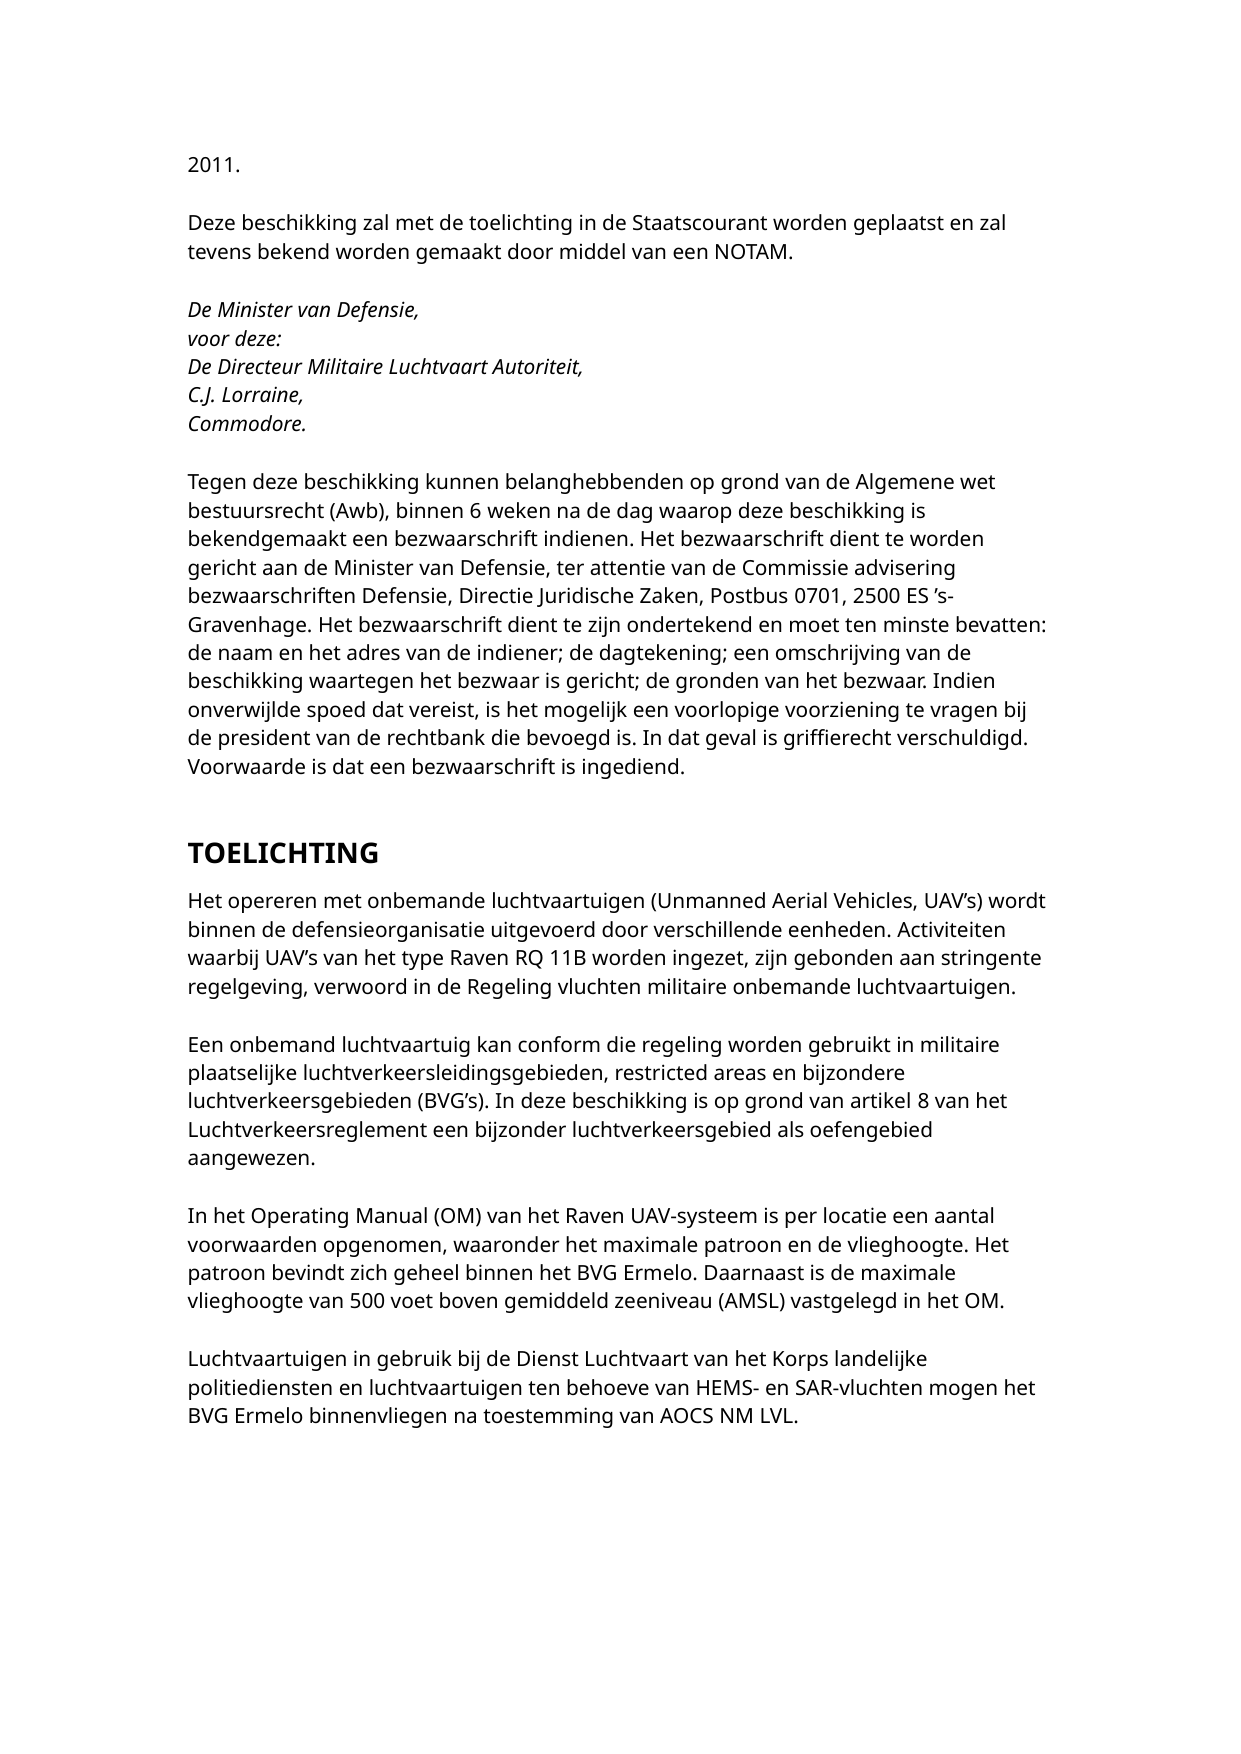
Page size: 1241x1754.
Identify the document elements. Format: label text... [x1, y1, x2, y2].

subtitle TOELICHTING [187, 833, 1053, 871]
text Tegen deze beschikking kunnen belanghebbenden op grond van de Algemene wet bestuursrecht (Awb), binnen 6 weken na de dag waarop deze beschikking is bekendgemaakt een bezwaarschrift indienen. Het bezwaarschrift dient te worden gericht aan de Minister van Defensie, ter attentie van de Commissie advisering bezwaarschriften Defensie, Directie Juridische Zaken, Postbus 0701, 2500 ES ’s-Gravenhage. Het bezwaarschrift dient te zijn ondertekend en moet ten minste bevatten: de naam en het adres van de indiener; de dagtekening; een omschrijving van de beschikking waartegen het bezwaar is gericht; de gronden van het bezwaar. Indien onverwijlde spoed dat vereist, is het mogelijk een voorlopige voorziening te vragen bij de president van de rechtbank die bevoegd is. In dat geval is griffierecht verschuldigd. Voorwaarde is dat een bezwaarschrift is ingediend. [187, 467, 1053, 780]
text Een onbemand luchtvaartuig kan conform die regeling worden gebruikt in militaire plaatselijke luchtverkeersleidingsgebieden, restricted areas en bijzondere luchtverkeersgebieden (BVG’s). In deze beschikking is op grond van artikel 8 van het Luchtverkeersreglement een bijzonder luchtverkeersgebied als oefengebied aangewezen. [187, 1030, 1053, 1172]
text De Minister van Defensie, [187, 295, 1053, 324]
text In het Operating Manual (OM) van het Raven UAV-systeem is per locatie een aantal voorwaarden opgenomen, waaronder het maximale patroon en de vlieghoogte. Het patroon bevindt zich geheel binnen het BVG Ermelo. Daarnaast is de maximale vlieghoogte van 500 voet boven gemiddeld zeeniveau (AMSL) vastgelegd in het OM. [187, 1201, 1053, 1315]
text Luchtvaartuigen in gebruik bij de Dienst Luchtvaart van het Korps landelijke politiediensten en luchtvaartuigen ten behoeve van HEMS- en SAR-vluchten mogen het BVG Ermelo binnenvliegen na toestemming van AOCS NM LVL. [187, 1344, 1053, 1430]
text Het opereren met onbemande luchtvaartuigen (Unmanned Aerial Vehicles, UAV’s) wordt binnen de defensieorganisatie uitgevoerd door verschillende eenheden. Activiteiten waarbij UAV’s van het type Raven RQ 11B worden ingezet, zijn gebonden aan stringente regelgeving, verwoord in de Regeling vluchten militaire onbemande luchtvaartuigen. [187, 886, 1053, 1000]
text C.J. Lorraine, [187, 381, 1053, 409]
text voor deze: [187, 324, 1053, 352]
text De Directeur Militaire Luchtvaart Autoriteit, [187, 352, 1053, 381]
text 2011. [187, 150, 1053, 178]
text Deze beschikking zal met de toelichting in de Staatscourant worden geplaatst en zal tevens bekend worden gemaakt door middel van een NOTAM. [187, 208, 1053, 265]
text Commodore. [187, 409, 1053, 437]
